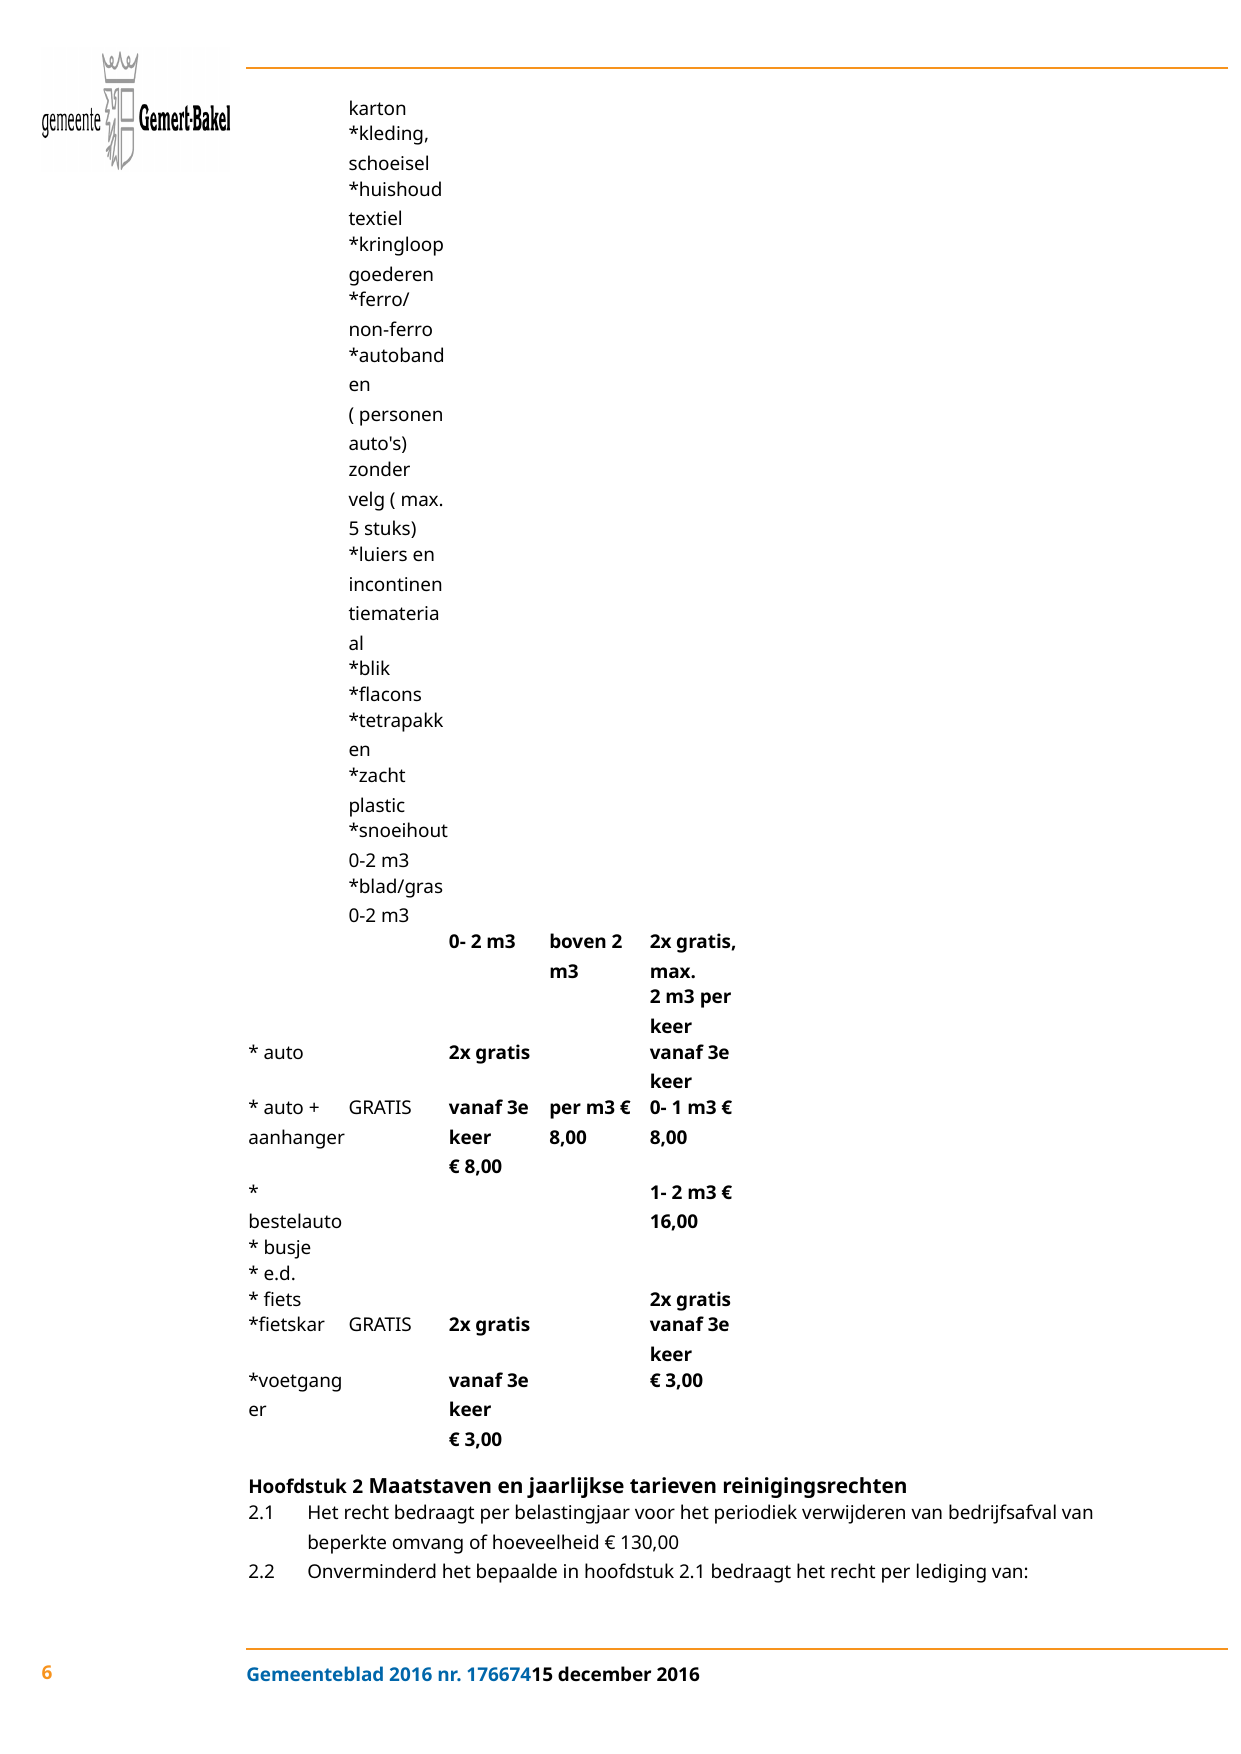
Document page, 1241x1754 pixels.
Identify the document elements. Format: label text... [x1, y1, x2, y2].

table_cell *fietskar [248, 1312, 348, 1367]
table_cell [650, 1235, 750, 1260]
table_cell [850, 342, 951, 456]
table_cell [449, 763, 549, 818]
table_cell * auto + aanhanger [248, 1094, 348, 1179]
table_cell [449, 231, 549, 286]
table_cell [850, 873, 951, 928]
table_cell [750, 1286, 850, 1312]
table_cell [248, 681, 348, 707]
table_cell [750, 1260, 850, 1286]
table_cell [248, 984, 348, 1039]
table_cell [951, 231, 1051, 286]
table_cell [549, 818, 649, 873]
table_cell [1051, 1039, 1152, 1094]
table_cell [549, 1286, 649, 1312]
table_cell [750, 1179, 850, 1234]
table_cell [750, 1039, 850, 1094]
table_cell [348, 984, 449, 1039]
table_cell [549, 286, 649, 342]
table_cell [850, 984, 951, 1039]
table_cell [650, 681, 750, 707]
table_cell [750, 656, 850, 681]
table_cell * e.d. [248, 1260, 348, 1286]
table_cell [549, 95, 649, 121]
table_cell [850, 707, 951, 762]
table_cell [1051, 95, 1152, 121]
table_cell * auto [248, 1039, 348, 1094]
table_cell [951, 1260, 1051, 1286]
table_cell [951, 1179, 1051, 1234]
table_cell *zacht plastic [348, 763, 449, 818]
table_cell [951, 681, 1051, 707]
table_cell [750, 1312, 850, 1367]
table_cell 2x gratis [650, 1286, 750, 1312]
table_cell [549, 231, 649, 286]
table_cell [650, 707, 750, 762]
table_cell [850, 1094, 951, 1179]
list Het recht bedraagt per belastingjaar voor het periodiek verwijderen van bedrijfsafval van beperkte omvang of hoeveelheid € 130,00 [248, 1499, 1152, 1555]
table_cell [951, 1039, 1051, 1094]
table_cell [549, 1260, 649, 1286]
table_cell *snoeihout 0-2 m3 [348, 818, 449, 873]
table_cell [549, 681, 649, 707]
table_cell [1051, 928, 1152, 984]
table_cell [750, 1367, 850, 1452]
table_cell *kringloopgoederen [348, 231, 449, 286]
table_cell [951, 121, 1051, 176]
table_cell * busje [248, 1235, 348, 1260]
table_cell [951, 176, 1051, 231]
table_cell [1051, 818, 1152, 873]
table_cell [850, 928, 951, 984]
table_cell [549, 456, 649, 541]
table_cell [650, 95, 750, 121]
table_cell [650, 818, 750, 873]
table_cell [1051, 681, 1152, 707]
table_cell [348, 1039, 449, 1094]
table_cell [248, 286, 348, 342]
table_cell [248, 121, 348, 176]
table_cell [1051, 763, 1152, 818]
table_cell [750, 286, 850, 342]
table_cell [1051, 176, 1152, 231]
table_cell [248, 541, 348, 656]
table_cell [549, 1039, 649, 1094]
table_cell [1051, 231, 1152, 286]
table_cell [850, 1286, 951, 1312]
table_cell [1051, 541, 1152, 656]
table_cell [549, 707, 649, 762]
table_cell [248, 818, 348, 873]
picture [41, 47, 231, 172]
table_cell [449, 681, 549, 707]
table_cell [850, 763, 951, 818]
table_cell [850, 95, 951, 121]
table_cell [449, 1179, 549, 1234]
table_cell [248, 342, 348, 456]
table_cell 2x gratis, max. [650, 928, 750, 984]
table_cell [951, 928, 1051, 984]
table_cell [1051, 1094, 1152, 1179]
table_cell [650, 231, 750, 286]
table_cell [650, 541, 750, 656]
table_cell *blik [348, 656, 449, 681]
table_cell [750, 231, 850, 286]
table_cell [549, 121, 649, 176]
table_cell [449, 176, 549, 231]
table_cell [348, 1179, 449, 1234]
table_cell [348, 1286, 449, 1312]
table_cell [1051, 121, 1152, 176]
table_cell [850, 176, 951, 231]
table_cell [549, 176, 649, 231]
table_cell [850, 456, 951, 541]
table_cell [850, 121, 951, 176]
table_cell [850, 231, 951, 286]
table_cell [248, 873, 348, 928]
table_cell *tetrapakken [348, 707, 449, 762]
table_cell * bestelauto [248, 1179, 348, 1234]
table_cell vanaf 3e keer € 8,00 [449, 1094, 549, 1179]
table_cell GRATIS [348, 1312, 449, 1367]
table_cell [750, 176, 850, 231]
table_cell [850, 286, 951, 342]
table_cell [248, 456, 348, 541]
table_cell [449, 456, 549, 541]
table_cell [850, 656, 951, 681]
table_cell [951, 1312, 1051, 1367]
table_cell [1051, 1260, 1152, 1286]
table_cell [1051, 1367, 1152, 1452]
table_cell [449, 121, 549, 176]
table_cell *luiers en incontinentiemateriaal [348, 541, 449, 656]
table_cell [248, 707, 348, 762]
table_cell [348, 928, 449, 984]
table_cell *voetganger [248, 1367, 348, 1452]
table_cell [951, 818, 1051, 873]
table_cell [248, 176, 348, 231]
table_cell [549, 342, 649, 456]
table_cell [449, 873, 549, 928]
table_cell 0- 2 m3 [449, 928, 549, 984]
table_cell [549, 763, 649, 818]
table_cell [650, 1260, 750, 1286]
table_cell [750, 707, 850, 762]
table_cell [750, 763, 850, 818]
table_cell 1- 2 m3 € 16,00 [650, 1179, 750, 1234]
table_cell [1051, 342, 1152, 456]
table_cell [850, 1235, 951, 1260]
table_cell [549, 541, 649, 656]
table_cell [750, 984, 850, 1039]
table_cell 0- 1 m3 € 8,00 [650, 1094, 750, 1179]
table_cell [248, 95, 348, 121]
table_cell [1051, 984, 1152, 1039]
table_cell € 3,00 [650, 1367, 750, 1452]
table_cell [750, 1235, 850, 1260]
table_cell [650, 176, 750, 231]
table_cell 2x gratis [449, 1312, 549, 1367]
table_cell vanaf 3e keer € 3,00 [449, 1367, 549, 1452]
table_cell [750, 121, 850, 176]
table_cell [549, 1179, 649, 1234]
table_cell [951, 95, 1051, 121]
table_cell [750, 342, 850, 456]
table_cell [449, 1235, 549, 1260]
table_cell *flacons [348, 681, 449, 707]
table_cell [449, 1286, 549, 1312]
table_cell [750, 928, 850, 984]
table_cell [449, 95, 549, 121]
table_cell [650, 456, 750, 541]
table_cell [1051, 1286, 1152, 1312]
table_cell [1051, 286, 1152, 342]
table_cell [1051, 707, 1152, 762]
table_cell [850, 1039, 951, 1094]
table_cell *huishoudtextiel [348, 176, 449, 231]
table_cell [650, 342, 750, 456]
table_cell [951, 873, 1051, 928]
table_cell [850, 1179, 951, 1234]
table_cell [650, 656, 750, 681]
table_cell *kleding, schoeisel [348, 121, 449, 176]
table_cell [951, 1286, 1051, 1312]
table_cell karton [348, 95, 449, 121]
table_cell [248, 231, 348, 286]
table_cell [850, 541, 951, 656]
table_cell boven 2 m3 [549, 928, 649, 984]
table_cell [750, 95, 850, 121]
table_cell [850, 681, 951, 707]
table_cell [750, 541, 850, 656]
table_cell [449, 984, 549, 1039]
table_cell [549, 873, 649, 928]
table_cell [1051, 656, 1152, 681]
table_cell [750, 681, 850, 707]
table_cell vanaf 3e keer [650, 1039, 750, 1094]
table_cell [850, 818, 951, 873]
table_cell [850, 1312, 951, 1367]
table_cell [951, 1235, 1051, 1260]
table_cell GRATIS [348, 1094, 449, 1179]
table_cell zonder velg ( max. 5 stuks) [348, 456, 449, 541]
table_cell [951, 456, 1051, 541]
table_cell *autobanden ( personenauto's) [348, 342, 449, 456]
table_cell [348, 1235, 449, 1260]
table_cell [650, 286, 750, 342]
table_cell * fiets [248, 1286, 348, 1312]
table_cell [951, 656, 1051, 681]
table_cell [750, 873, 850, 928]
table_cell [248, 763, 348, 818]
table_cell [1051, 873, 1152, 928]
table_cell [1051, 1235, 1152, 1260]
table_cell [750, 456, 850, 541]
table_cell [549, 1312, 649, 1367]
table_cell [750, 818, 850, 873]
table_cell [650, 763, 750, 818]
table_cell [449, 342, 549, 456]
table_cell vanaf 3e keer [650, 1312, 750, 1367]
table_cell [650, 873, 750, 928]
table_cell [549, 984, 649, 1039]
table_cell [449, 541, 549, 656]
table_cell [951, 984, 1051, 1039]
table_cell [549, 1235, 649, 1260]
table_cell [449, 286, 549, 342]
table_cell [650, 121, 750, 176]
text Hoofdstuk 2 Maatstaven en jaarlijkse tarieven reinigingsrechten [248, 1471, 1152, 1499]
table_cell [850, 1367, 951, 1452]
table_cell [1051, 1179, 1152, 1234]
table_cell *ferro/non-ferro [348, 286, 449, 342]
table_cell [449, 656, 549, 681]
list Onverminderd het bepaalde in hoofdstuk 2.1 bedraagt het recht per lediging van: [248, 1559, 1152, 1584]
table_cell [449, 818, 549, 873]
table_cell [951, 763, 1051, 818]
table_cell [951, 342, 1051, 456]
table_cell [449, 707, 549, 762]
table_cell [348, 1367, 449, 1452]
table_cell [951, 1367, 1051, 1452]
table_cell [850, 1260, 951, 1286]
table_cell [951, 707, 1051, 762]
table_cell *blad/gras 0-2 m3 [348, 873, 449, 928]
table_cell per m3 € 8,00 [549, 1094, 649, 1179]
table_cell [348, 1260, 449, 1286]
table_cell [951, 541, 1051, 656]
table_cell [449, 1260, 549, 1286]
table_cell [549, 656, 649, 681]
table_cell [951, 1094, 1051, 1179]
table_cell [750, 1094, 850, 1179]
table_cell [1051, 1312, 1152, 1367]
table_cell 2x gratis [449, 1039, 549, 1094]
table_cell [549, 1367, 649, 1452]
table_cell [1051, 456, 1152, 541]
table_cell [248, 928, 348, 984]
table_cell [951, 286, 1051, 342]
table_cell 2 m3 per keer [650, 984, 750, 1039]
table_cell [248, 656, 348, 681]
